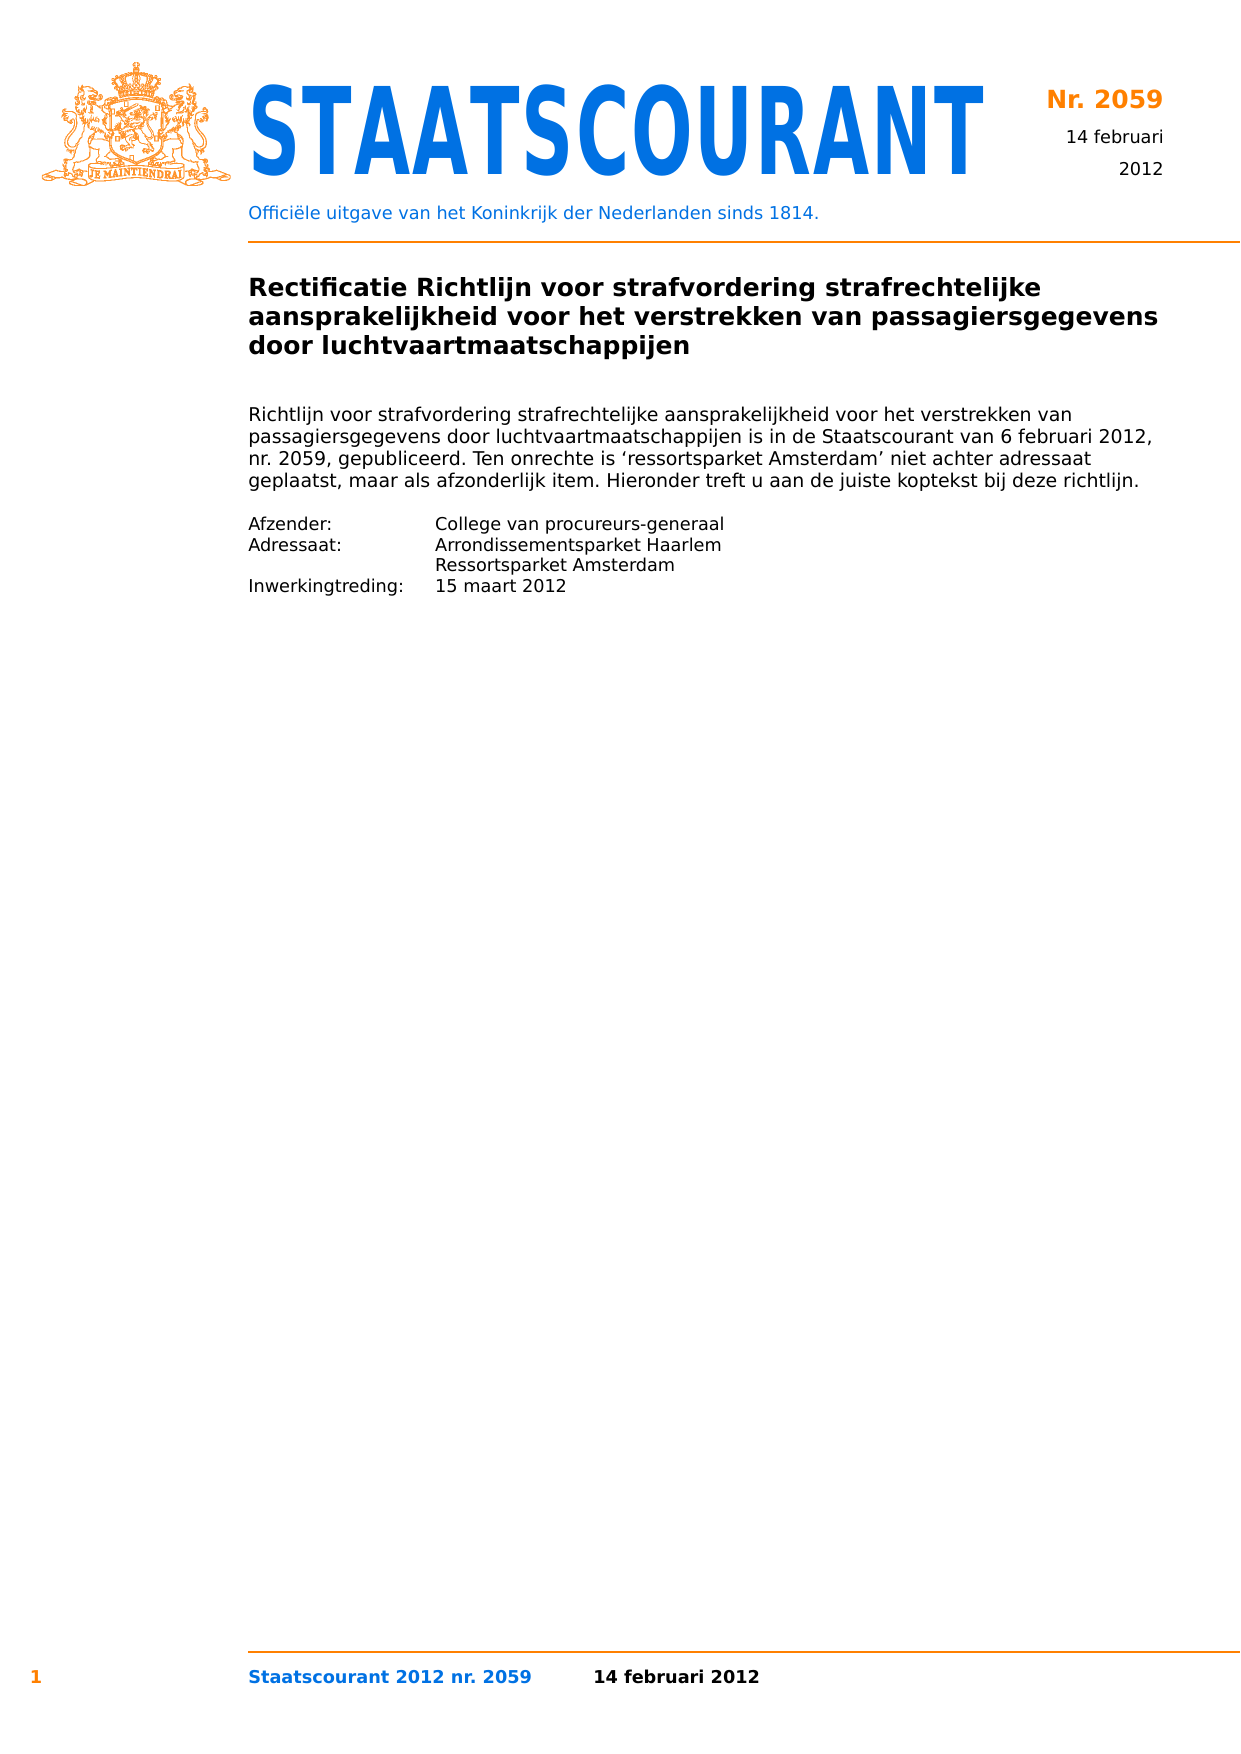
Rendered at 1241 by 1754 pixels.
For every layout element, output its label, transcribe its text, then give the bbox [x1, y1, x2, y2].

text Richtlijn voor strafvordering strafrechtelijke aansprakelijkheid voor het verstrekken van passagiersgegevens door luchtvaartmaatschappijen is in de Staatscourant van 6 februari 2012, nr. 2059, gepubliceerd. Ten onrechte is ‘ressortsparket Amsterdam’ niet achter adressaat geplaatst, maar als afzonderlijk item. Hieronder treft u aan de juiste koptekst bij deze richtlijn. [248, 404, 1163, 492]
table_header STAATSCOURANT [248, 62, 998, 203]
table_header Nr. 2059 [998, 62, 1240, 121]
table_cell Ressortsparket Amsterdam [429, 555, 1163, 576]
table_header Afzender: [248, 514, 429, 535]
table_cell [248, 555, 429, 576]
table_cell Arrondissementsparket Haarlem [429, 535, 1163, 555]
table_cell Adressaat: [248, 535, 429, 555]
table_cell 14 februari [998, 121, 1240, 153]
table_cell Officiële uitgave van het Koninkrijk der Nederlanden sinds 1814. [248, 203, 1240, 241]
table_header College van procureurs-generaal [429, 514, 1163, 535]
picture [41, 62, 231, 186]
subtitle Rectificatie Richtlijn voor strafvordering strafrechtelijke aansprakelijkheid voor het verstrekken van passagiersgegevens door luchtvaartmaatschappijen [248, 273, 1163, 361]
table_cell 15 maart 2012 [429, 576, 1163, 597]
table_header [25, 62, 248, 241]
table_cell Inwerkingtreding: [248, 576, 429, 597]
table_cell 2012 [998, 153, 1240, 203]
